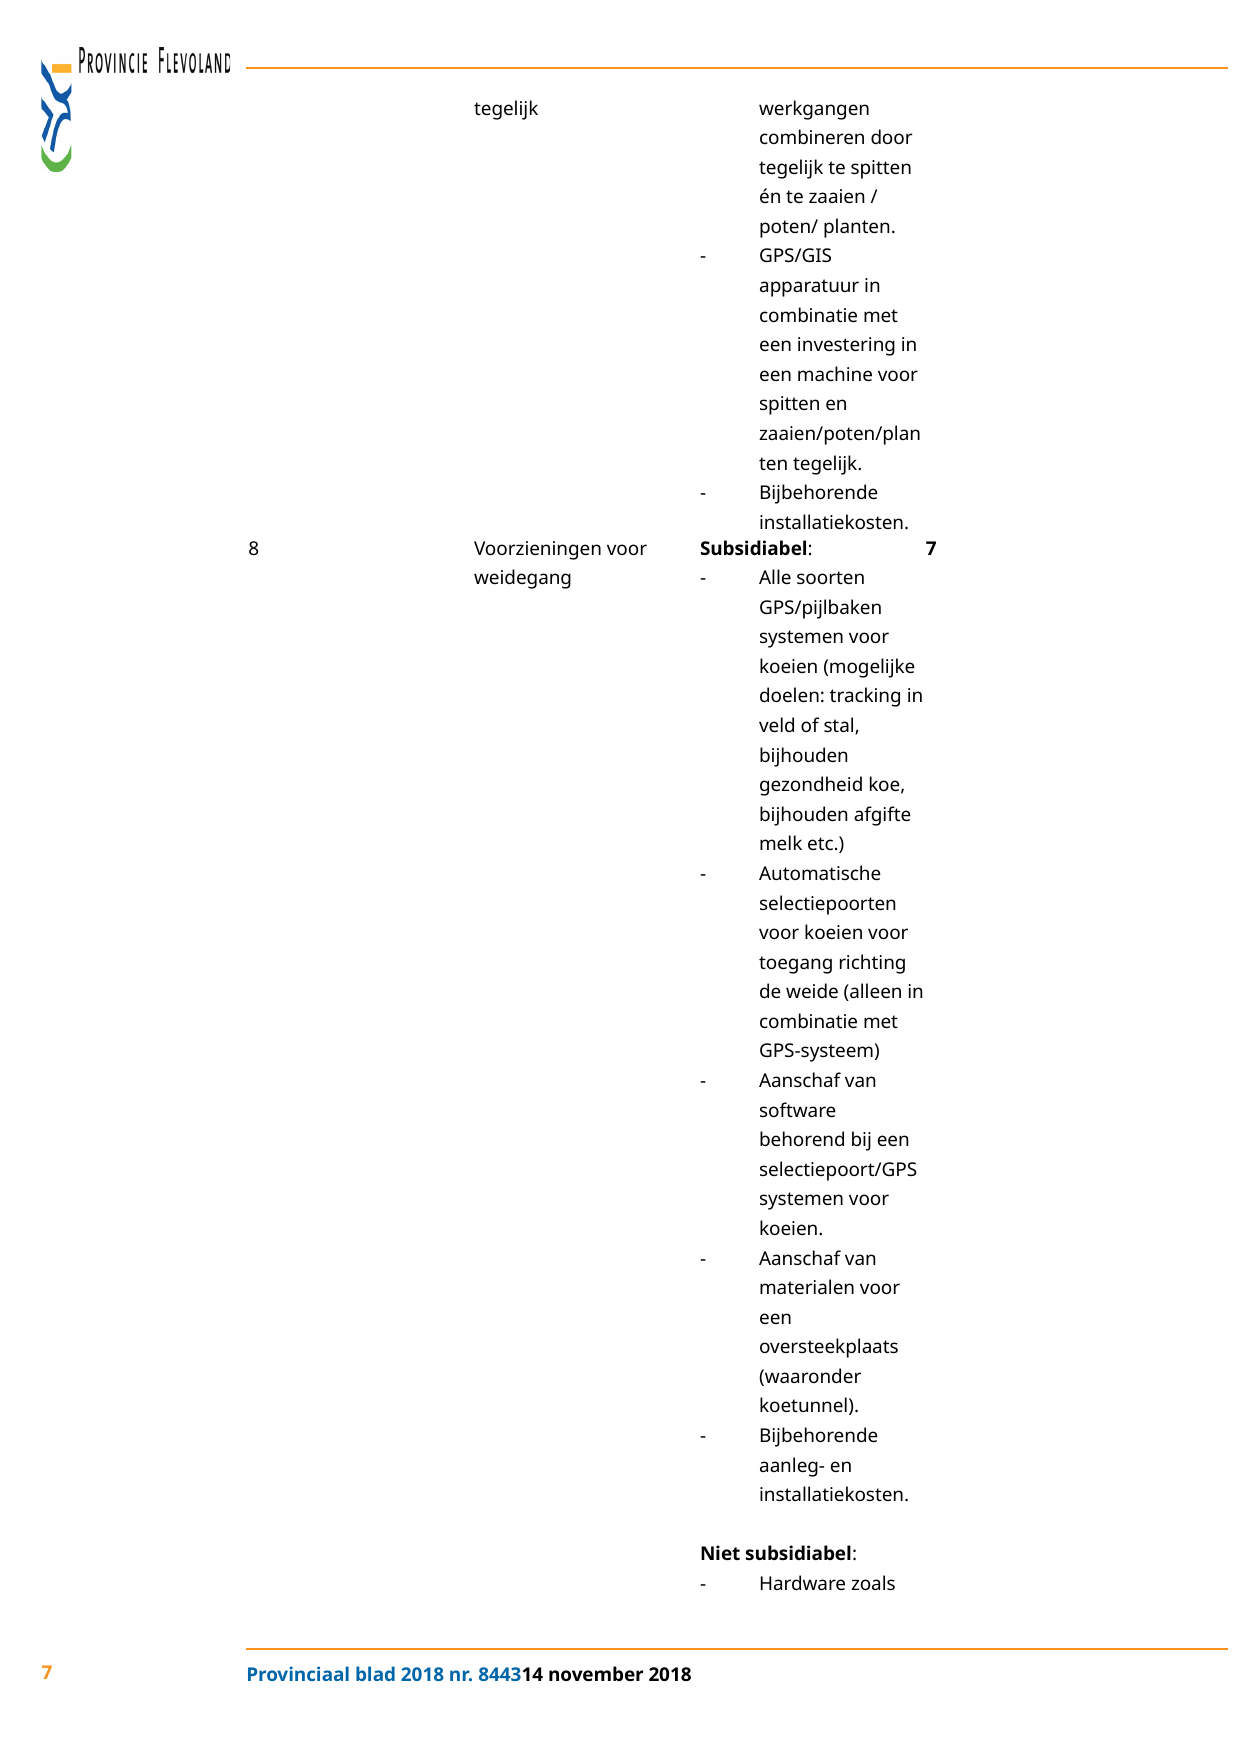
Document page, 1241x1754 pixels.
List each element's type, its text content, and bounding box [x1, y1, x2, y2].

table_cell Voorzieningen voor weidegang [474, 535, 700, 1596]
table_cell [248, 95, 474, 535]
table_cell werkgangen combineren door tegelijk te spitten én te zaaien / poten/ planten. GPS/GIS apparatuur in combinatie met een investering in een machine voor spitten en zaaien/poten/planten tegelijk. Bijbehorende installatiekosten. [700, 95, 926, 535]
table_cell Subsidiabel: Alle soorten GPS/pijlbaken systemen voor koeien (mogelijke doelen: tracking in veld of stal, bijhouden gezondheid koe, bijhouden afgifte melk etc.) Automatische selectiepoorten voor koeien voor toegang richting de weide (alleen in combinatie met GPS-systeem) Aanschaf van software behorend bij een selectiepoort/GPS systemen voor koeien. Aanschaf van materialen voor een oversteekplaats (waaronder koetunnel). Bijbehorende aanleg- en installatiekosten. Niet subsidiabel: Hardware zoals [700, 535, 926, 1596]
table_cell 8 [248, 535, 474, 1596]
table_cell 7 [926, 535, 1152, 1596]
table_cell [926, 95, 1152, 535]
picture [41, 47, 231, 172]
table_cell tegelijk [474, 95, 700, 535]
